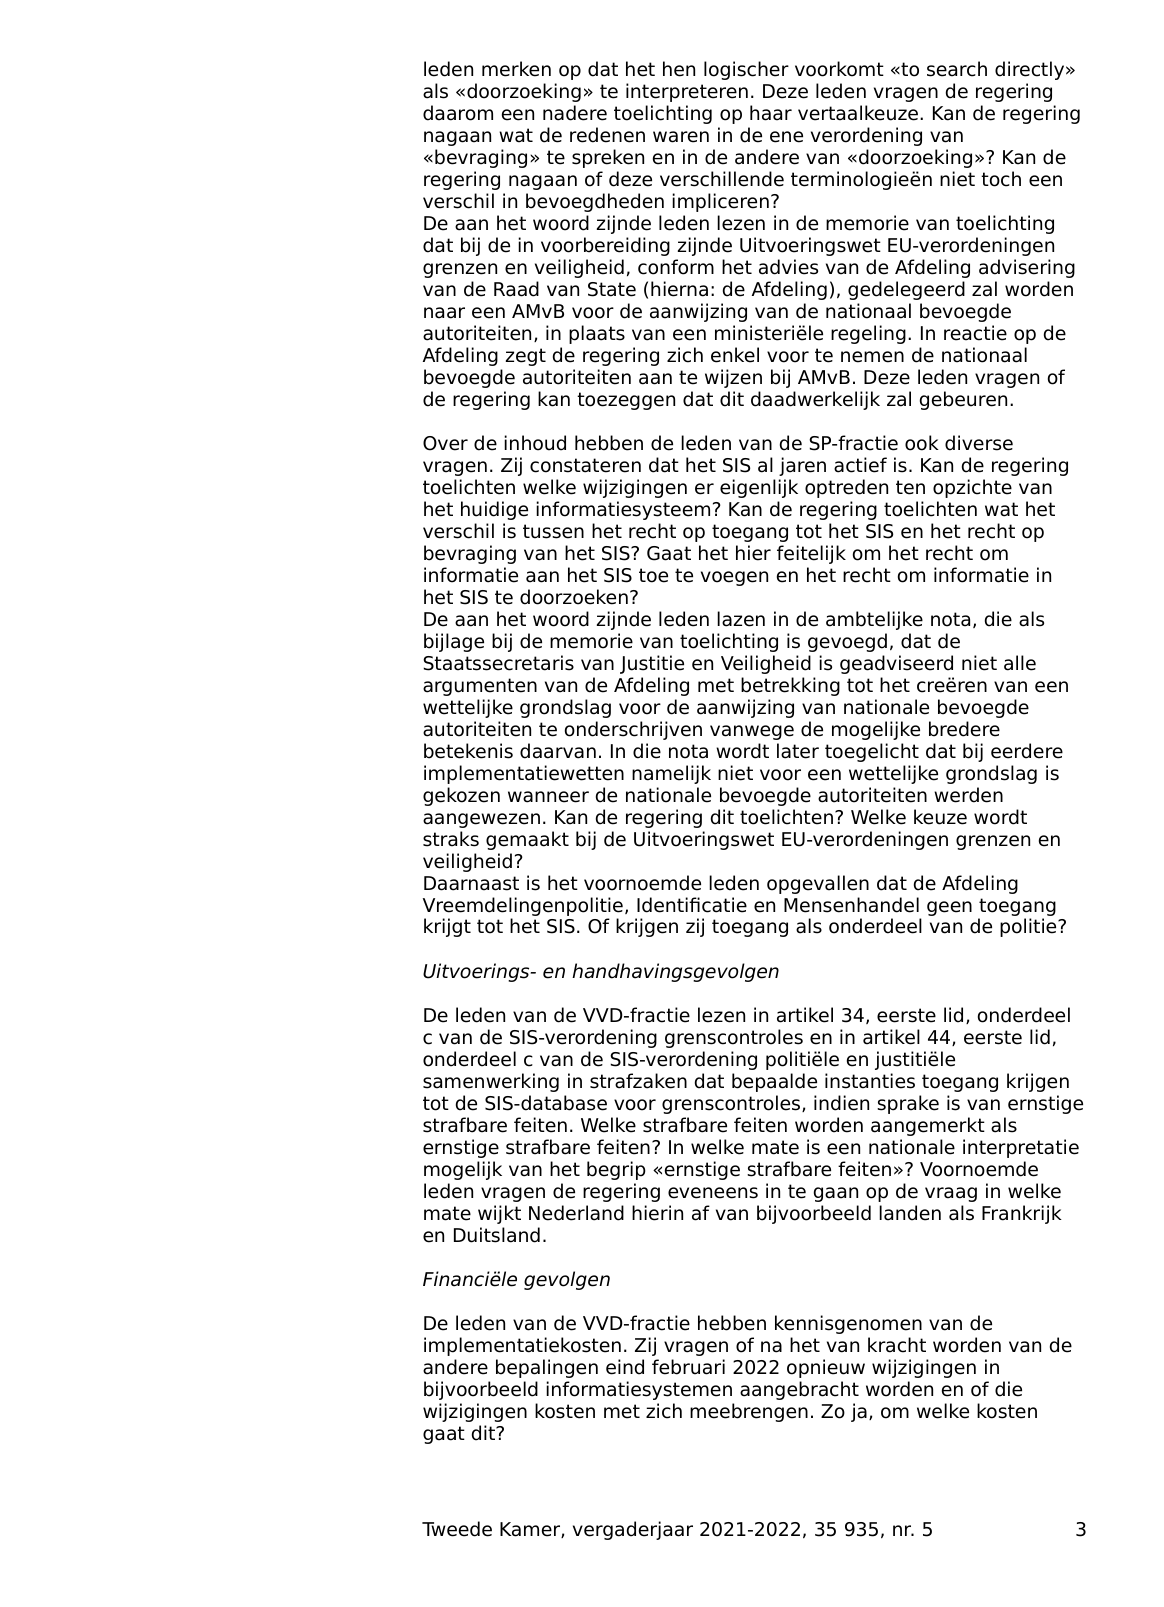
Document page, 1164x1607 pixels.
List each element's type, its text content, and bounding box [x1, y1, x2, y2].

text De leden van de VVD-fractie hebben kennisgenomen van de implementatiekosten. Zij vragen of na het van kracht worden van de andere bepalingen eind februari 2022 opnieuw wijzigingen in bijvoorbeeld informatiesystemen aangebracht worden en of die wijzigingen kosten met zich meebrengen. Zo ja, om welke kosten gaat dit? [422, 1313, 1087, 1445]
subtitle Uitvoerings- en handhavingsgevolgen [422, 961, 1087, 983]
text Daarnaast is het voornoemde leden opgevallen dat de Afdeling Vreemdelingenpolitie, Identificatie en Mensenhandel geen toegang krijgt tot het SIS. Of krijgen zij toegang als onderdeel van de politie? [422, 872, 1087, 938]
subtitle Financiële gevolgen [422, 1269, 1087, 1291]
text De aan het woord zijnde leden lezen in de memorie van toelichting dat bij de in voorbereiding zijnde Uitvoeringswet EU-verordeningen grenzen en veiligheid, conform het advies van de Afdeling advisering van de Raad van State (hierna: de Afdeling), gedelegeerd zal worden naar een AMvB voor de aanwijzing van de nationaal bevoegde autoriteiten, in plaats van een ministeriële regeling. In reactie op de Afdeling zegt de regering zich enkel voor te nemen de nationaal bevoegde autoriteiten aan te wijzen bij AMvB. Deze leden vragen of de regering kan toezeggen dat dit daadwerkelijk zal gebeuren. [422, 213, 1087, 411]
text leden merken op dat het hen logischer voorkomt «to search directly» als «doorzoeking» te interpreteren. Deze leden vragen de regering daarom een nadere toelichting op haar vertaalkeuze. Kan de regering nagaan wat de redenen waren in de ene verordening van «bevraging» te spreken en in de andere van «doorzoeking»? Kan de regering nagaan of deze verschillende terminologieën niet toch een verschil in bevoegdheden impliceren? [422, 59, 1087, 213]
text Over de inhoud hebben de leden van de SP-fractie ook diverse vragen. Zij constateren dat het SIS al jaren actief is. Kan de regering toelichten welke wijzigingen er eigenlijk optreden ten opzichte van het huidige informatiesysteem? Kan de regering toelichten wat het verschil is tussen het recht op toegang tot het SIS en het recht op bevraging van het SIS? Gaat het hier feitelijk om het recht om informatie aan het SIS toe te voegen en het recht om informatie in het SIS te doorzoeken? [422, 433, 1087, 609]
text De aan het woord zijnde leden lazen in de ambtelijke nota, die als bijlage bij de memorie van toelichting is gevoegd, dat de Staatssecretaris van Justitie en Veiligheid is geadviseerd niet alle argumenten van de Afdeling met betrekking tot het creëren van een wettelijke grondslag voor de aanwijzing van nationale bevoegde autoriteiten te onderschrijven vanwege de mogelijke bredere betekenis daarvan. In die nota wordt later toegelicht dat bij eerdere implementatiewetten namelijk niet voor een wettelijke grondslag is gekozen wanneer de nationale bevoegde autoriteiten werden aangewezen. Kan de regering dit toelichten? Welke keuze wordt straks gemaakt bij de Uitvoeringswet EU-verordeningen grenzen en veiligheid? [422, 609, 1087, 872]
text De leden van de VVD-fractie lezen in artikel 34, eerste lid, onderdeel c van de SIS-verordening grenscontroles en in artikel 44, eerste lid, onderdeel c van de SIS-verordening politiële en justitiële samenwerking in strafzaken dat bepaalde instanties toegang krijgen tot de SIS-database voor grenscontroles, indien sprake is van ernstige strafbare feiten. Welke strafbare feiten worden aangemerkt als ernstige strafbare feiten? In welke mate is een nationale interpretatie mogelijk van het begrip «ernstige strafbare feiten»? Voornoemde leden vragen de regering eveneens in te gaan op de vraag in welke mate wijkt Nederland hierin af van bijvoorbeeld landen als Frankrijk en Duitsland. [422, 1005, 1087, 1247]
